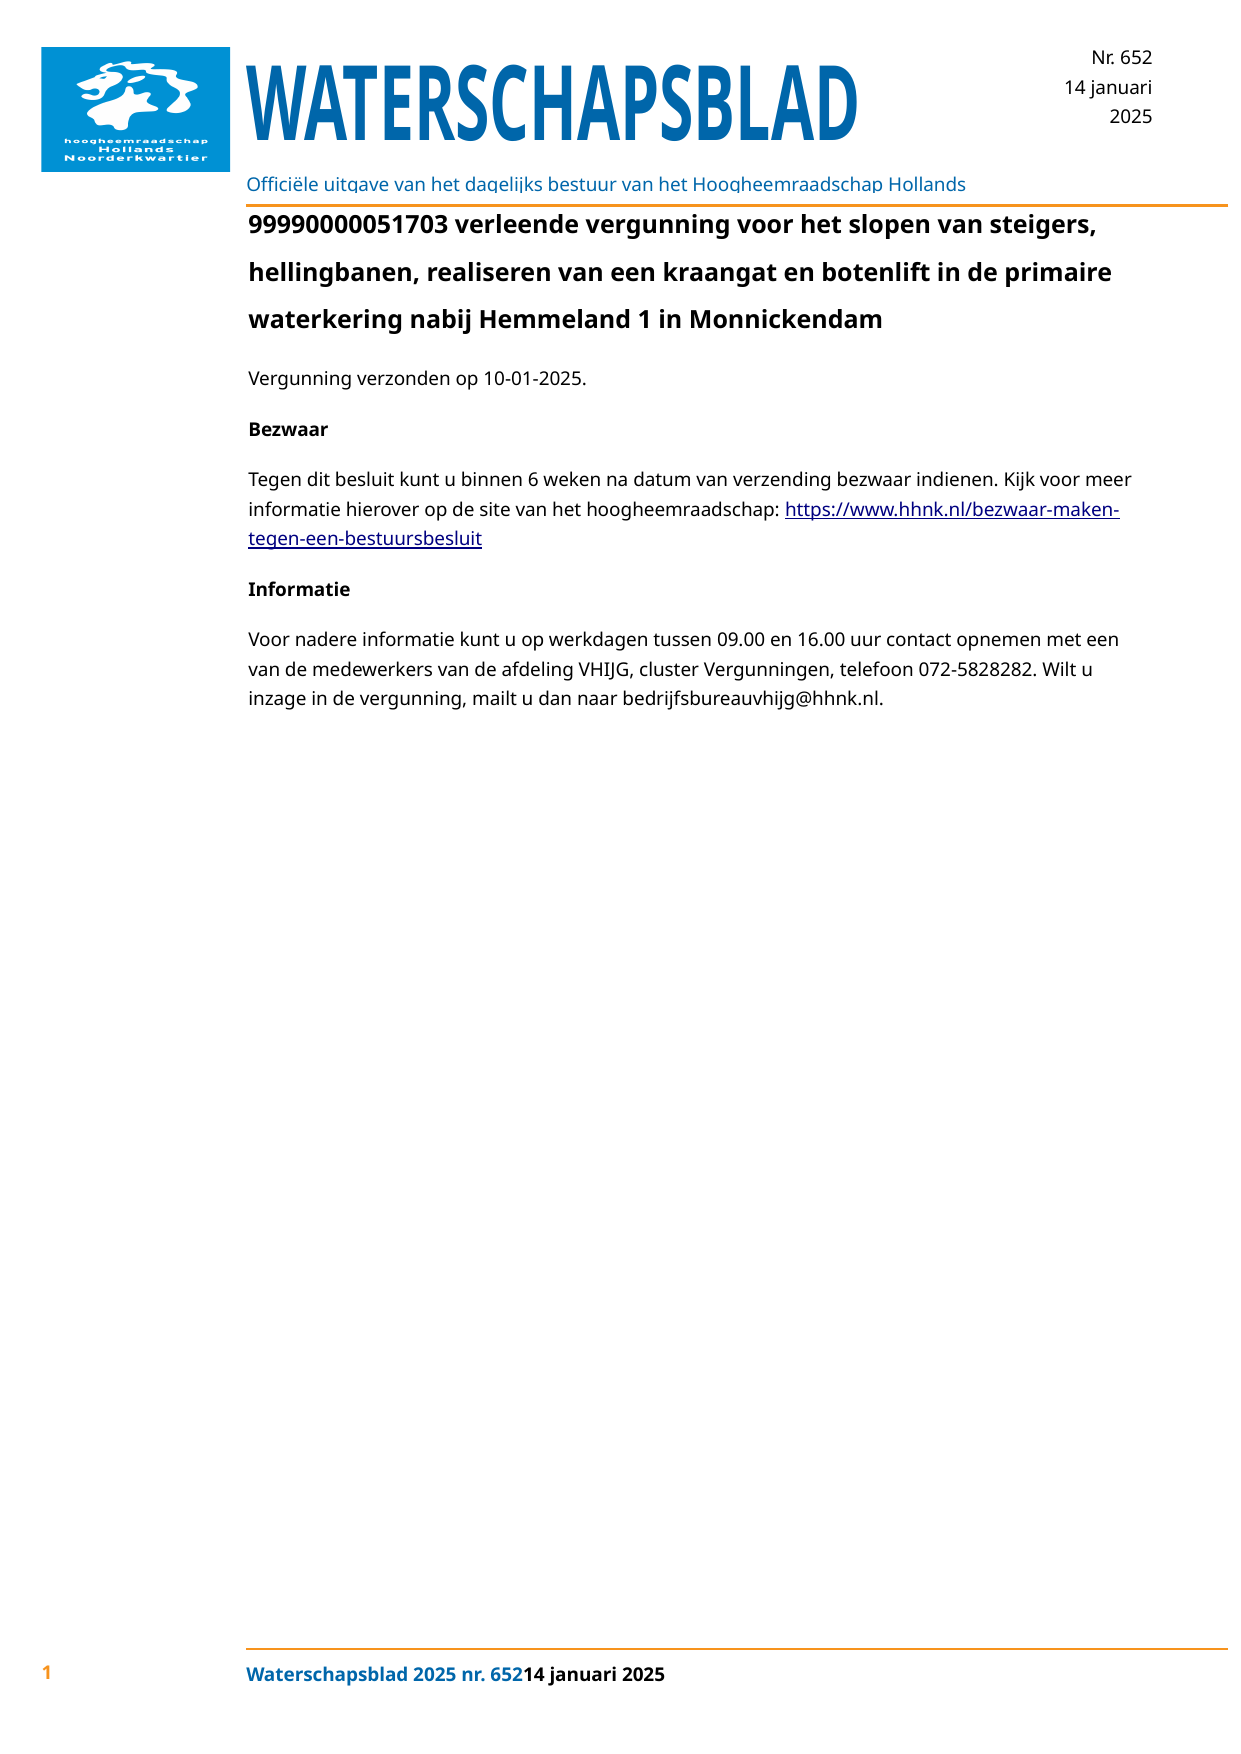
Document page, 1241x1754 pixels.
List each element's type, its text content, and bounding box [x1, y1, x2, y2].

picture [78, 64, 122, 99]
text 99990000051703 verleende vergunning voor het slopen van steigers, hellingbanen, realiseren van een kraangat en botenlift in de primaire waterkering nabij Hemmeland 1 in Monnickendam [248, 207, 1152, 336]
picture [118, 62, 197, 112]
text Voor nadere informatie kunt u op werkdagen tussen 09.00 en 16.00 uur contact opnemen met een van de medewerkers van de afdeling VHIJG, cluster Vergunningen, telefoon 072-5828282. Wilt u inzage in de vergunning, mailt u dan naar bedrijfsbureauvhijg@hhnk.nl. [248, 626, 1152, 711]
text Bezwaar [248, 416, 1152, 442]
picture [88, 87, 157, 130]
text Vergunning verzonden op 10-01-2025. [248, 366, 1152, 391]
text Informatie [248, 576, 1152, 602]
text Tegen dit besluit kunt u binnen 6 weken na datum van verzending bezwaar indienen. Kijk voor meer informatie hierover op de site van het hoogheemraadschap: https://www.hhnk.nl/bezwaar-maken-tegen-een-bestuursbesluit [248, 466, 1152, 551]
picture [129, 76, 144, 82]
